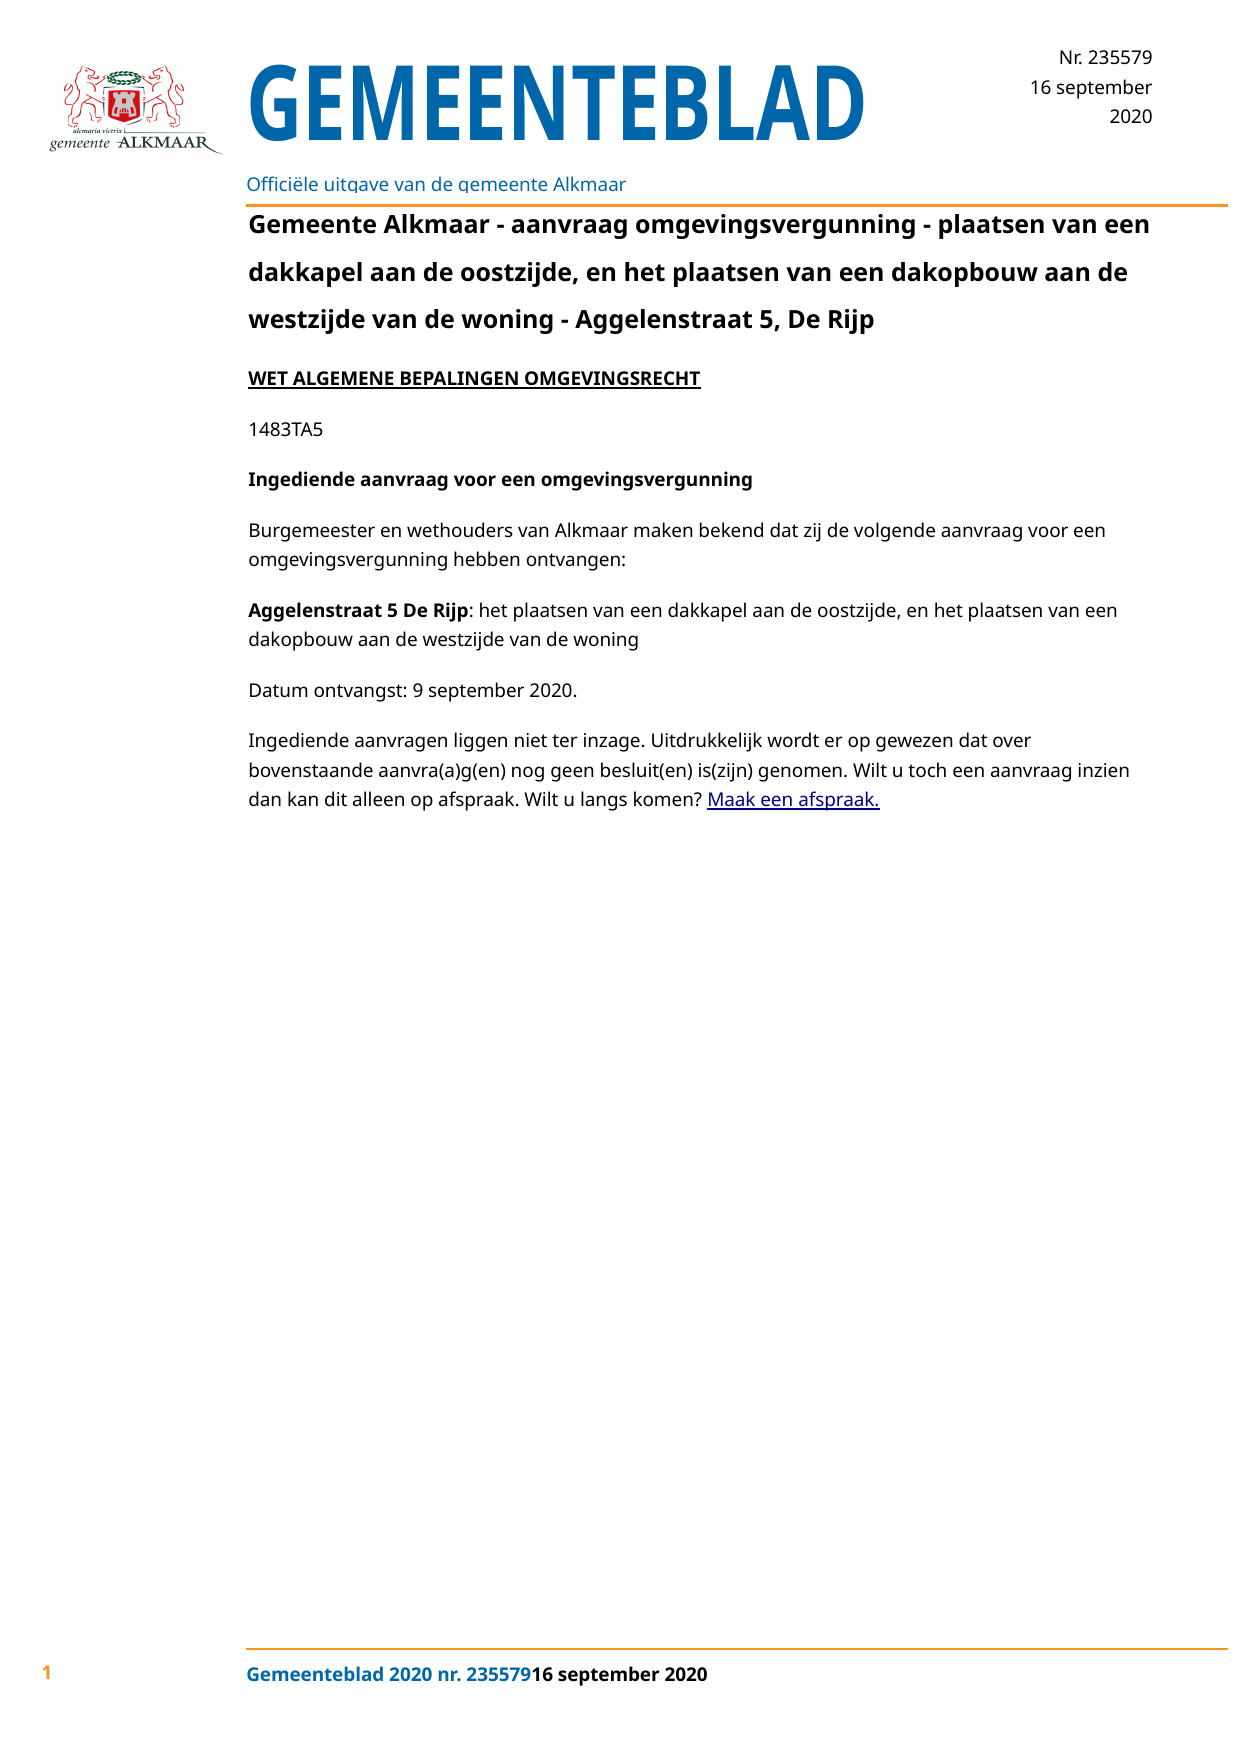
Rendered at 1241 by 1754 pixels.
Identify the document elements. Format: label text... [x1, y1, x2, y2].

text Ingediende aanvraag voor een omgevingsvergunning [248, 466, 1152, 492]
text Datum ontvangst: 9 september 2020. [248, 677, 1152, 702]
text Aggelenstraat 5 De Rijp: het plaatsen van een dakkapel aan de oostzijde, en het plaatsen van een dakopbouw aan de westzijde van de woning [248, 597, 1152, 652]
text Burgemeester en wethouders van Alkmaar maken bekend dat zij de volgende aanvraag voor een omgevingsvergunning hebben ontvangen: [248, 517, 1152, 572]
text Gemeente Alkmaar - aanvraag omgevingsvergunning - plaatsen van een dakkapel aan de oostzijde, en het plaatsen van een dakopbouw aan de westzijde van de woning - Aggelenstraat 5, De Rijp [248, 207, 1152, 336]
text WET ALGEMENE BEPALINGEN OMGEVINGSRECHT [248, 366, 1152, 391]
picture [41, 47, 231, 172]
text 1483TA5 [248, 416, 1152, 442]
text Ingediende aanvragen liggen niet ter inzage. Uitdrukkelijk wordt er op gewezen dat over bovenstaande aanvra(a)g(en) nog geen besluit(en) is(zijn) genomen. Wilt u toch een aanvraag inzien dan kan dit alleen op afspraak. Wilt u langs komen? Maak een afspraak. [248, 727, 1152, 812]
